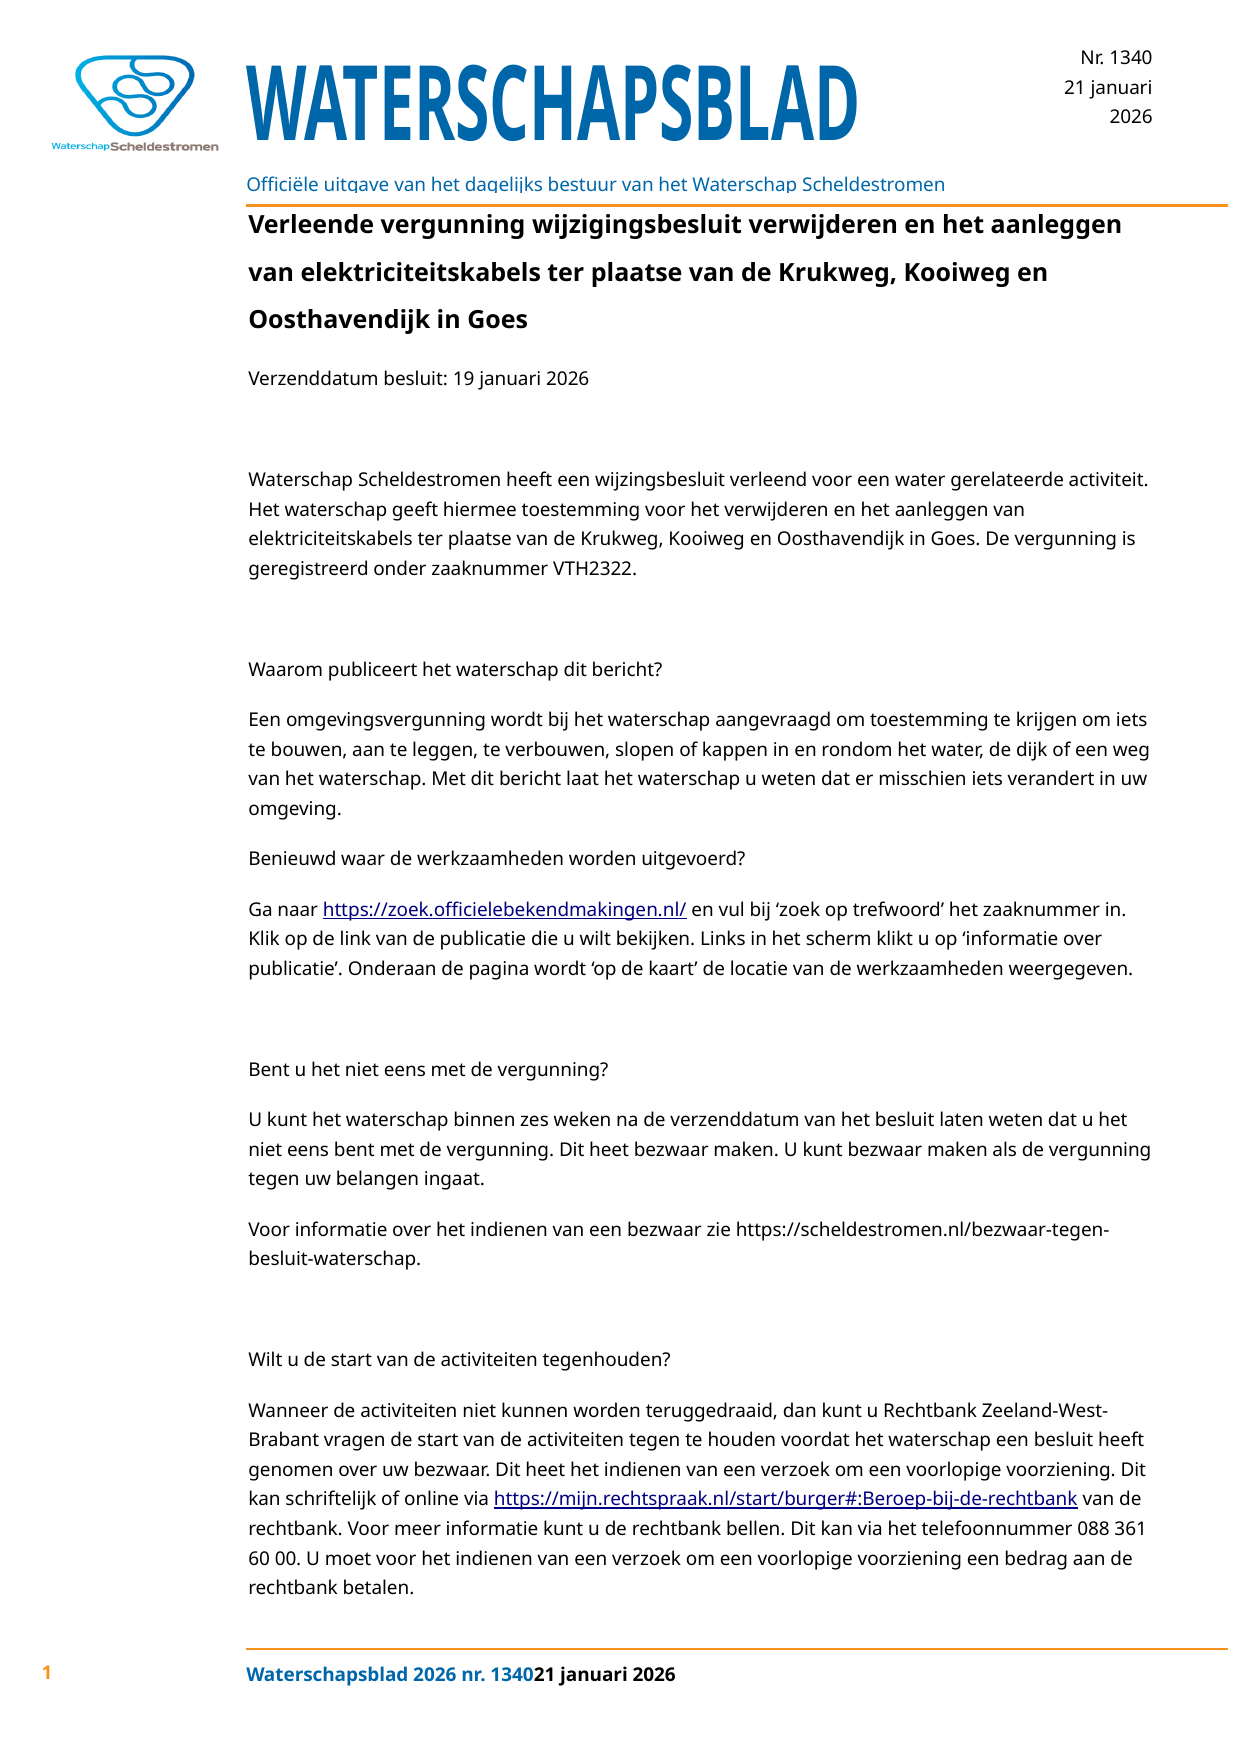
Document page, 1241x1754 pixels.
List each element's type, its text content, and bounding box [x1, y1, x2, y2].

text Wanneer de activiteiten niet kunnen worden teruggedraaid, dan kunt u Rechtbank Zeeland-West-Brabant vragen de start van de activiteiten tegen te houden voordat het waterschap een besluit heeft genomen over uw bezwaar. Dit heet het indienen van een verzoek om een voorlopige voorziening. Dit kan schriftelijk of online via https://mijn.rechtspraak.nl/start/burger#:Beroep-bij-de-rechtbank van de rechtbank. Voor meer informatie kunt u de rechtbank bellen. Dit kan via het telefoonnummer 088 361 60 00. U moet voor het indienen van een verzoek om een voorlopige voorziening een bedrag aan de rechtbank betalen. [248, 1397, 1152, 1600]
text U kunt het waterschap binnen zes weken na de verzenddatum van het besluit laten weten dat u het niet eens bent met de vergunning. Dit heet bezwaar maken. U kunt bezwaar maken als de vergunning tegen uw belangen ingaat. [248, 1106, 1152, 1191]
text Verleende vergunning wijzigingsbesluit verwijderen en het aanleggen van elektriciteitskabels ter plaatse van de Krukweg, Kooiweg en Oosthavendijk in Goes [248, 207, 1152, 336]
text Waarom publiceert het waterschap dit bericht? [248, 656, 1152, 682]
text Wilt u de start van de activiteiten tegenhouden? [248, 1346, 1152, 1372]
text Bent u het niet eens met de vergunning? [248, 1056, 1152, 1082]
text Een omgevingsvergunning wordt bij het waterschap aangevraagd om toestemming te krijgen om iets te bouwen, aan te leggen, te verbouwen, slopen of kappen in en rondom het water, de dijk of een weg van het waterschap. Met dit bericht laat het waterschap u weten dat er misschien iets verandert in uw omgeving. [248, 706, 1152, 821]
text Ga naar https://zoek.officielebekendmakingen.nl/ en vul bij ‘zoek op trefwoord’ het zaaknummer in. Klik op de link van de publicatie die u wilt bekijken. Links in het scherm klikt u op ‘informatie over publicatie’. Onderaan de pagina wordt ‘op de kaart’ de locatie van de werkzaamheden weergegeven. [248, 896, 1152, 981]
text Benieuwd waar de werkzaamheden worden uitgevoerd? [248, 846, 1152, 871]
text Verzenddatum besluit: 19 januari 2026 [248, 366, 1152, 391]
picture [41, 47, 231, 172]
text Waterschap Scheldestromen heeft een wijzingsbesluit verleend voor een water gerelateerde activiteit. Het waterschap geeft hiermee toestemming voor het verwijderen en het aanleggen van elektriciteitskabels ter plaatse van de Krukweg, Kooiweg en Oosthavendijk in Goes. De vergunning is geregistreerd onder zaaknummer VTH2322. [248, 466, 1152, 581]
text Voor informatie over het indienen van een bezwaar zie https://scheldestromen.nl/bezwaar-tegen-besluit-waterschap. [248, 1216, 1152, 1271]
